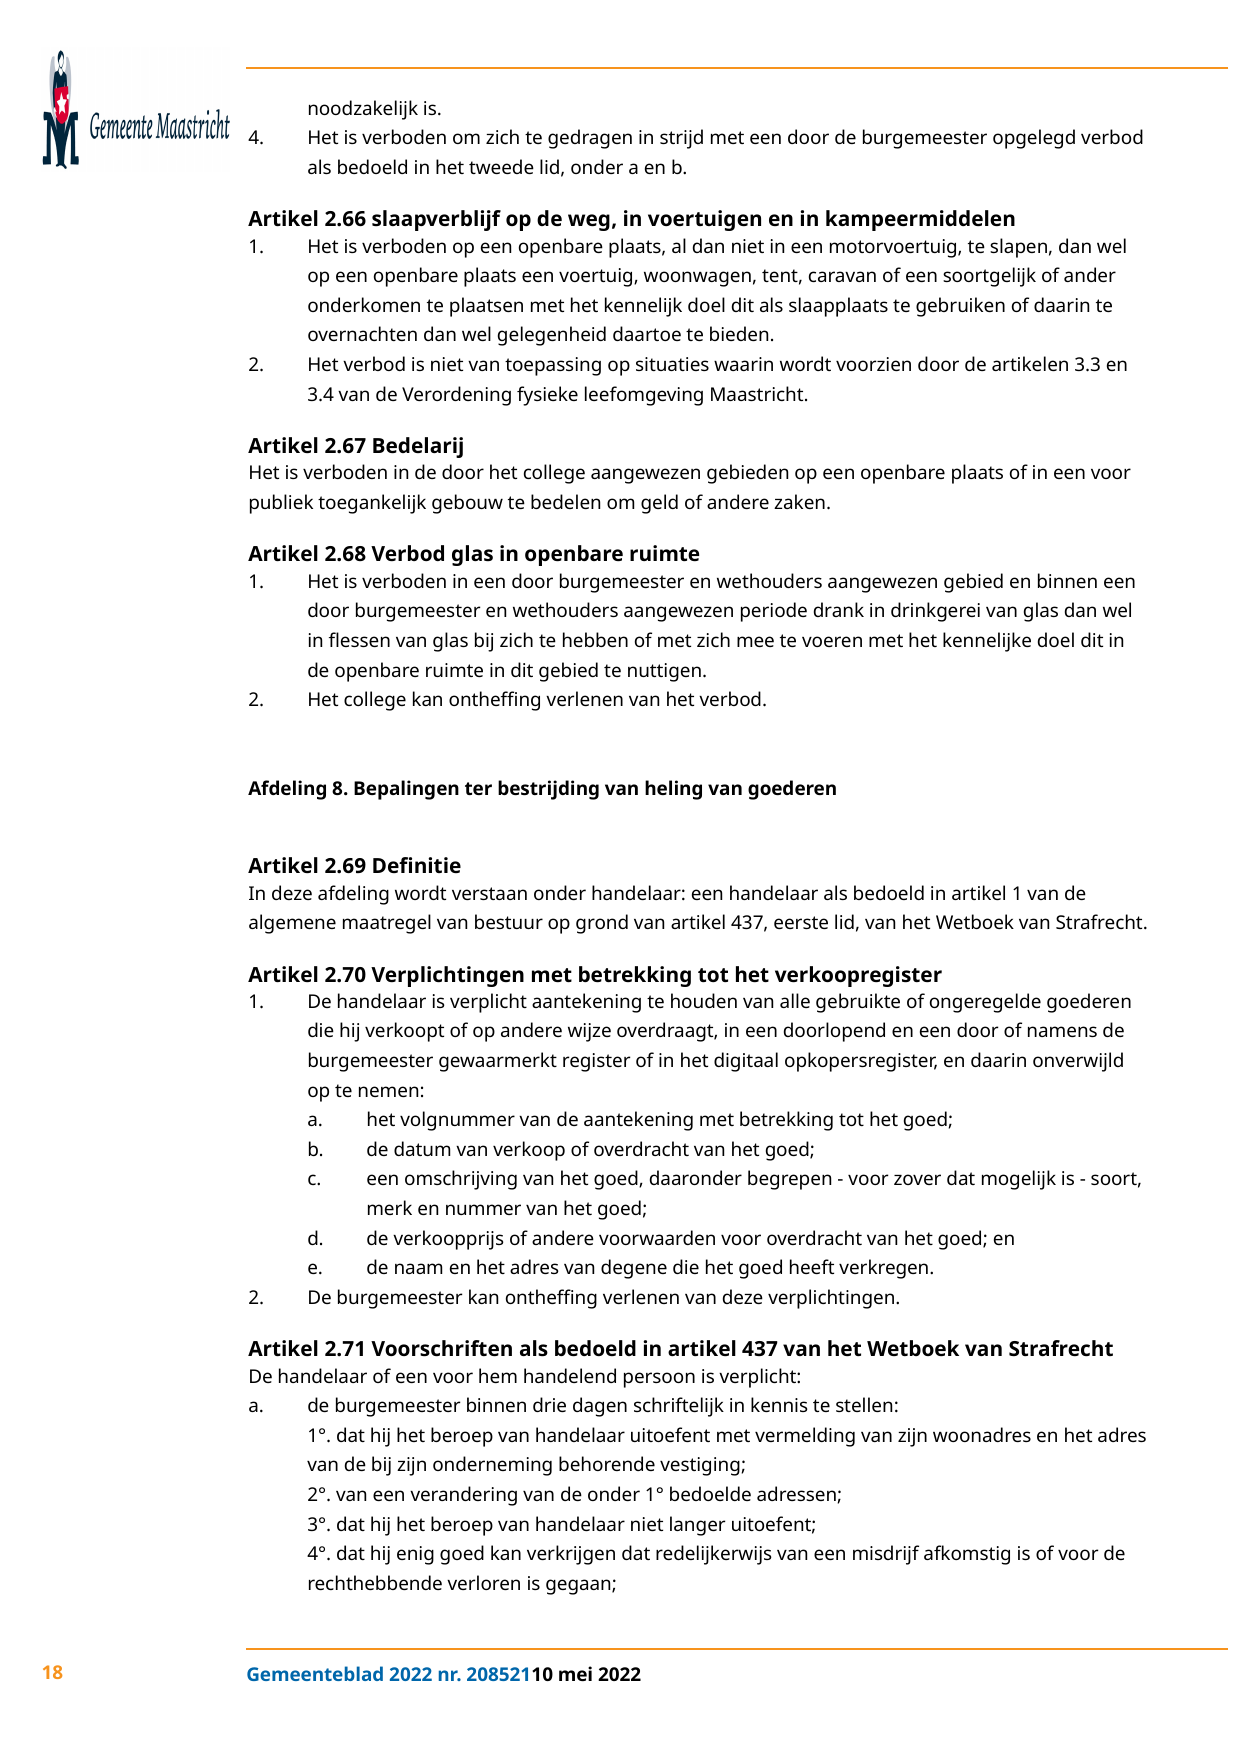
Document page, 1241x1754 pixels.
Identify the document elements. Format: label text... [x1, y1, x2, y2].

text Artikel 2.67 Bedelarij [248, 431, 1152, 459]
text Artikel 2.68 Verbod glas in openbare ruimte [248, 539, 1152, 568]
list het volgnummer van de aantekening met betrekking tot het goed; [307, 1106, 1152, 1132]
picture [41, 47, 231, 172]
text De handelaar of een voor hem handelend persoon is verplicht: [248, 1363, 1152, 1388]
list een omschrijving van het goed, daaronder begrepen - voor zover dat mogelijk is - soort, merk en nummer van het goed; [307, 1166, 1152, 1221]
list noodzakelijk is. [248, 95, 1152, 121]
list de datum van verkoop of overdracht van het goed; [307, 1136, 1152, 1162]
text Artikel 2.69 Definitie [248, 851, 1152, 880]
list de burgemeester binnen drie dagen schriftelijk in kennis te stellen: [248, 1392, 1152, 1418]
list De burgemeester kan ontheffing verlenen van deze verplichtingen. [248, 1284, 1152, 1310]
list 2°. van een verandering van de onder 1° bedoelde adressen; [248, 1481, 1152, 1507]
list De handelaar is verplicht aantekening te houden van alle gebruikte of ongeregelde goederen die hij verkoopt of op andere wijze overdraagt, in een doorlopend en een door of namens de burgemeester gewaarmerkt register of in het digitaal opkopersregister, en daarin onverwijld op te nemen: [248, 988, 1152, 1103]
list de verkoopprijs of andere voorwaarden voor overdracht van het goed; en [307, 1225, 1152, 1251]
list Het college kan ontheffing verlenen van het verbod. [248, 686, 1152, 712]
text Artikel 2.66 slaapverblijf op de weg, in voertuigen en in kampeermiddelen [248, 204, 1152, 233]
list 1°. dat hij het beroep van handelaar uitoefent met vermelding van zijn woonadres en het adres van de bij zijn onderneming behorende vestiging; [248, 1422, 1152, 1477]
text In deze afdeling wordt verstaan onder handelaar: een handelaar als bedoeld in artikel 1 van de algemene maatregel van bestuur op grond van artikel 437, eerste lid, van het Wetboek van Strafrecht. [248, 880, 1152, 935]
list Het is verboden om zich te gedragen in strijd met een door de burgemeester opgelegd verbod als bedoeld in het tweede lid, onder a en b. [248, 124, 1152, 180]
list 4°. dat hij enig goed kan verkrijgen dat redelijkerwijs van een misdrijf afkomstig is of voor de rechthebbende verloren is gegaan; [248, 1540, 1152, 1596]
text Afdeling 8. Bepalingen ter bestrijding van heling van goederen [248, 775, 1152, 801]
list de naam en het adres van degene die het goed heeft verkregen. [307, 1254, 1152, 1280]
text Artikel 2.70 Verplichtingen met betrekking tot het verkoopregister [248, 960, 1152, 988]
list 3°. dat hij het beroep van handelaar niet langer uitoefent; [248, 1511, 1152, 1536]
list Het verbod is niet van toepassing op situaties waarin wordt voorzien door de artikelen 3.3 en 3.4 van de Verordening fysieke leefomgeving Maastricht. [248, 351, 1152, 406]
text Artikel 2.71 Voorschriften als bedoeld in artikel 437 van het Wetboek van Strafrecht [248, 1334, 1152, 1363]
list Het is verboden op een openbare plaats, al dan niet in een motorvoertuig, te slapen, dan wel op een openbare plaats een voertuig, woonwagen, tent, caravan of een soortgelijk of ander onderkomen te plaatsen met het kennelijk doel dit als slaapplaats te gebruiken of daarin te overnachten dan wel gelegenheid daartoe te bieden. [248, 233, 1152, 347]
text Het is verboden in de door het college aangewezen gebieden op een openbare plaats of in een voor publiek toegankelijk gebouw te bedelen om geld of andere zaken. [248, 459, 1152, 515]
list Het is verboden in een door burgemeester en wethouders aangewezen gebied en binnen een door burgemeester en wethouders aangewezen periode drank in drinkgerei van glas dan wel in flessen van glas bij zich te hebben of met zich mee te voeren met het kennelijke doel dit in de openbare ruimte in dit gebied te nuttigen. [248, 568, 1152, 682]
